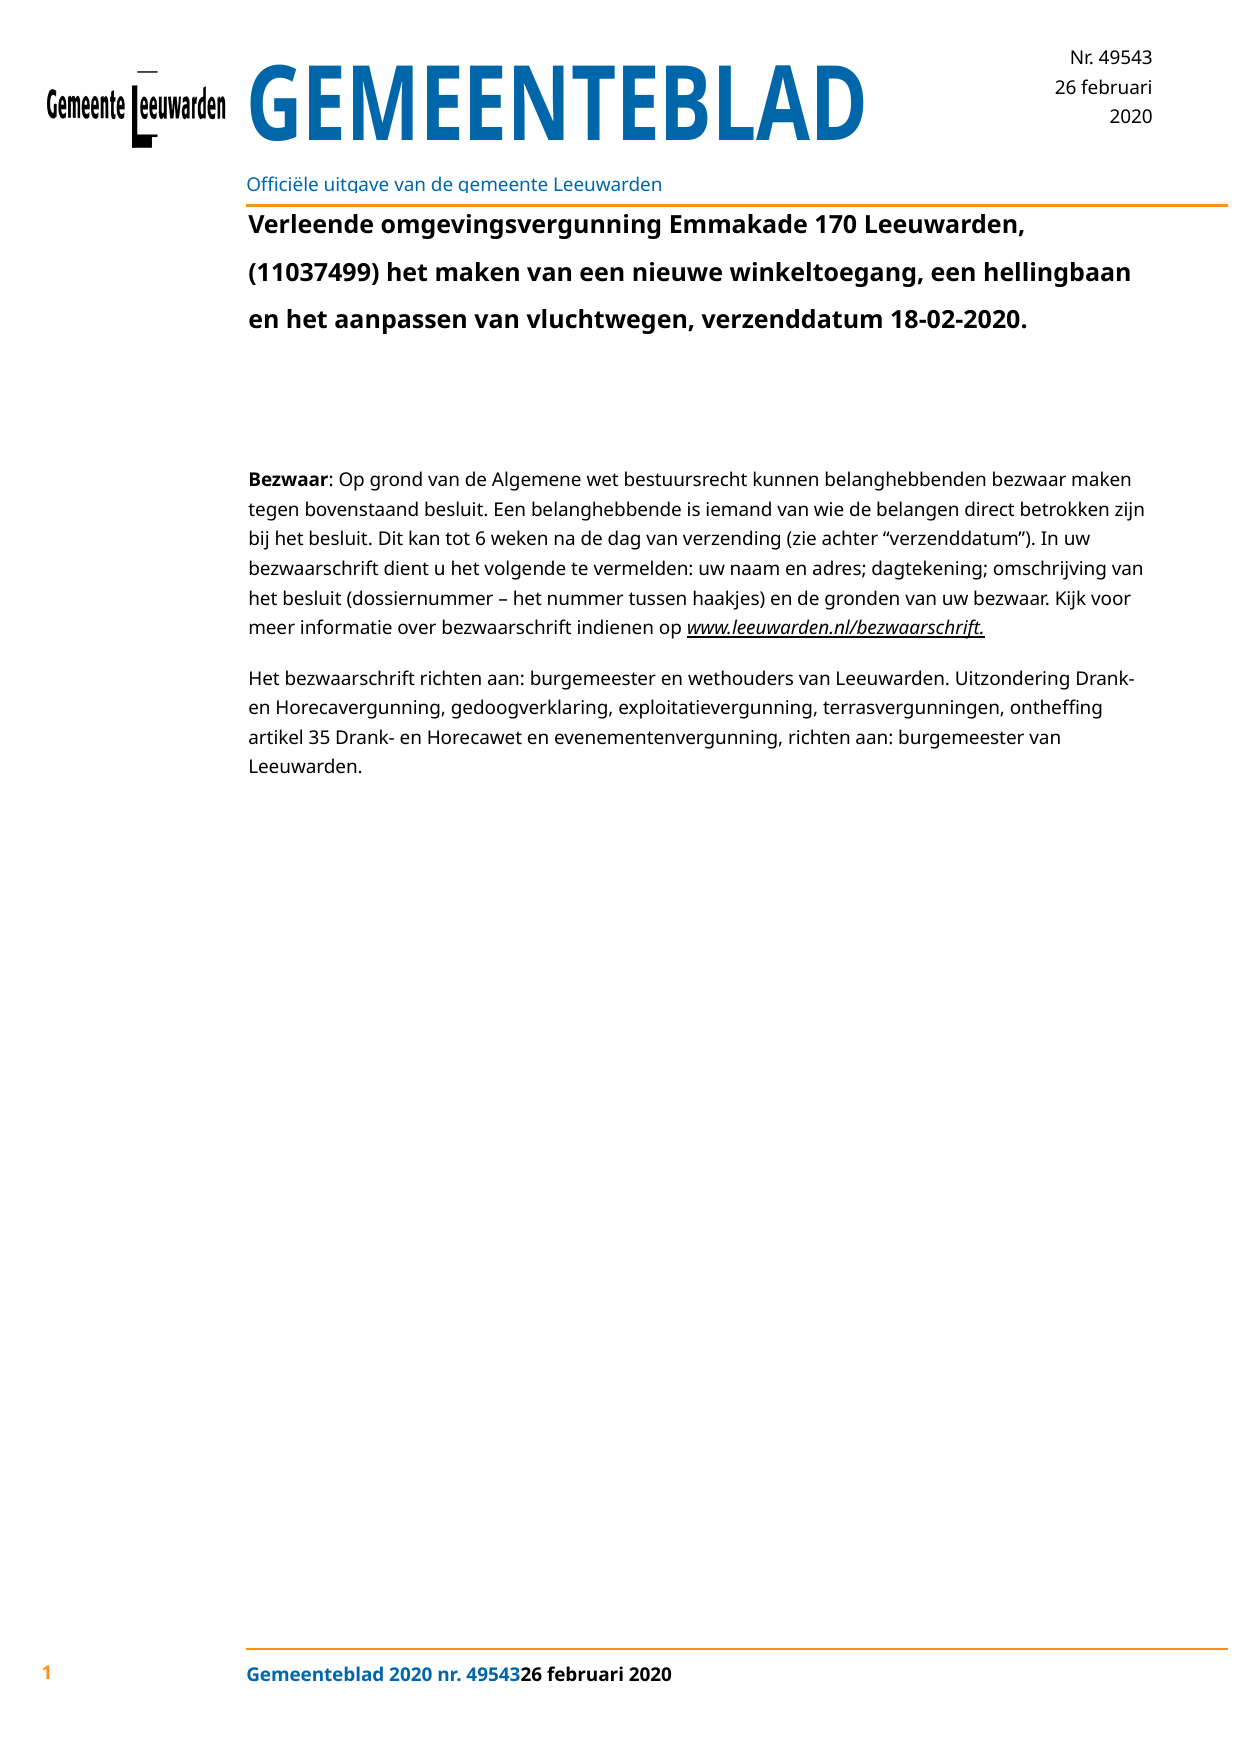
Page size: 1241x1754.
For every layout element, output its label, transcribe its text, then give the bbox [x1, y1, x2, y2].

text Het bezwaarschrift richten aan: burgemeester en wethouders van Leeuwarden. Uitzondering Drank- en Horecavergunning, gedoogverklaring, exploitatievergunning, terrasvergunningen, ontheffing artikel 35 Drank- en Horecawet en evenementenvergunning, richten aan: burgemeester van Leeuwarden. [248, 665, 1152, 779]
text Bezwaar: Op grond van de Algemene wet bestuursrecht kunnen belanghebbenden bezwaar maken tegen bovenstaand besluit. Een belanghebbende is iemand van wie de belangen direct betrokken zijn bij het besluit. Dit kan tot 6 weken na de dag van verzending (zie achter “verzenddatum”). In uw bezwaarschrift dient u het volgende te vermelden: uw naam en adres; dagtekening; omschrijving van het besluit (dossiernummer – het nummer tussen haakjes) en de gronden van uw bezwaar. Kijk voor meer informatie over bezwaarschrift indienen op www.leeuwarden.nl/bezwaarschrift. [248, 466, 1152, 640]
text Verleende omgevingsvergunning Emmakade 170 Leeuwarden, (11037499) het maken van een nieuwe winkeltoegang, een hellingbaan en het aanpassen van vluchtwegen, verzenddatum 18-02-2020. [248, 207, 1152, 336]
picture [41, 47, 231, 172]
